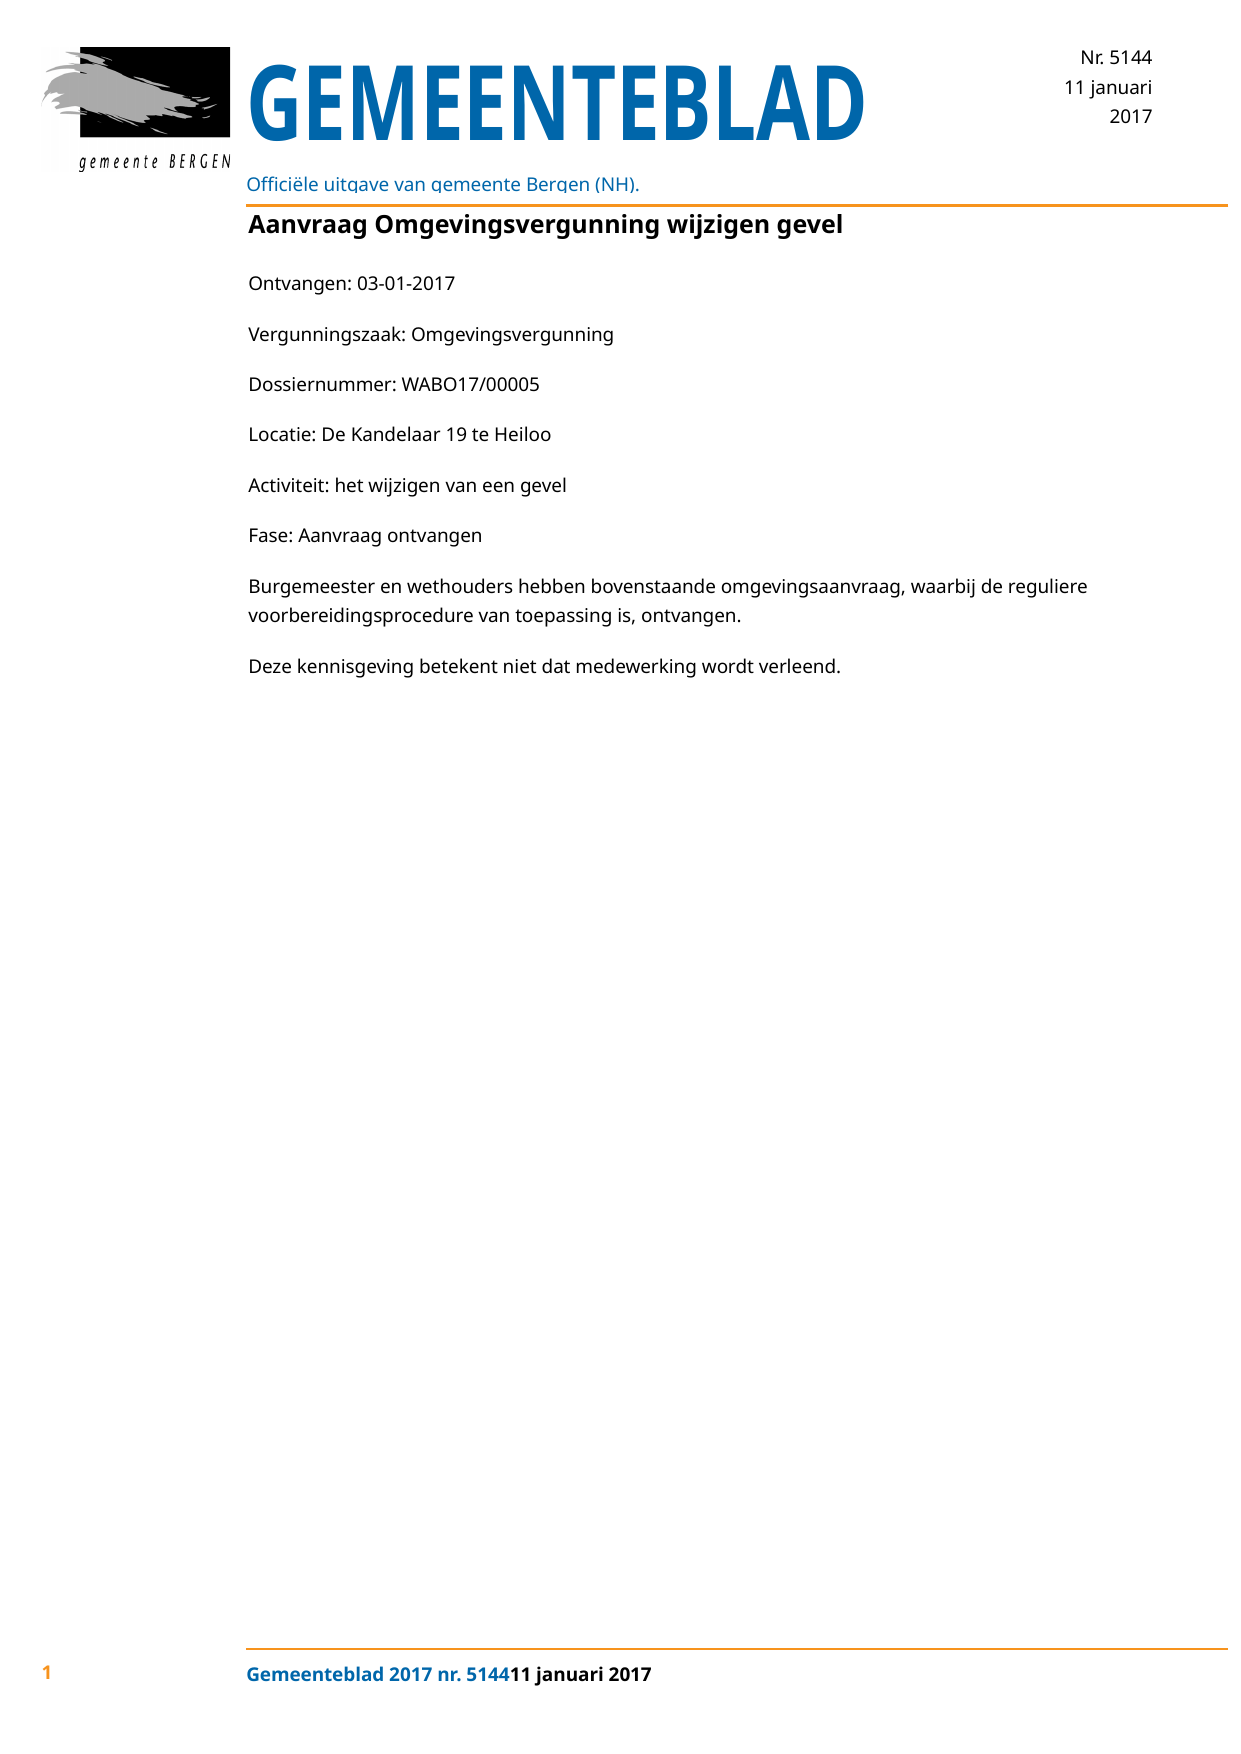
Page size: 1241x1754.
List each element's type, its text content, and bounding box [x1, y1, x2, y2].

picture [41, 47, 231, 172]
text Vergunningszaak: Omgevingsvergunning [248, 321, 1152, 346]
text Ontvangen: 03-01-2017 [248, 270, 1152, 296]
text Burgemeester en wethouders hebben bovenstaande omgevingsaanvraag, waarbij de reguliere voorbereidingsprocedure van toepassing is, ontvangen. [248, 573, 1152, 628]
text Deze kennisgeving betekent niet dat medewerking wordt verleend. [248, 653, 1152, 678]
text Fase: Aanvraag ontvangen [248, 522, 1152, 548]
text Dossiernummer: WABO17/00005 [248, 371, 1152, 397]
text Activiteit: het wijzigen van een gevel [248, 472, 1152, 498]
text Aanvraag Omgevingsvergunning wijzigen gevel [248, 207, 1152, 241]
text Locatie: De Kandelaar 19 te Heiloo [248, 422, 1152, 447]
